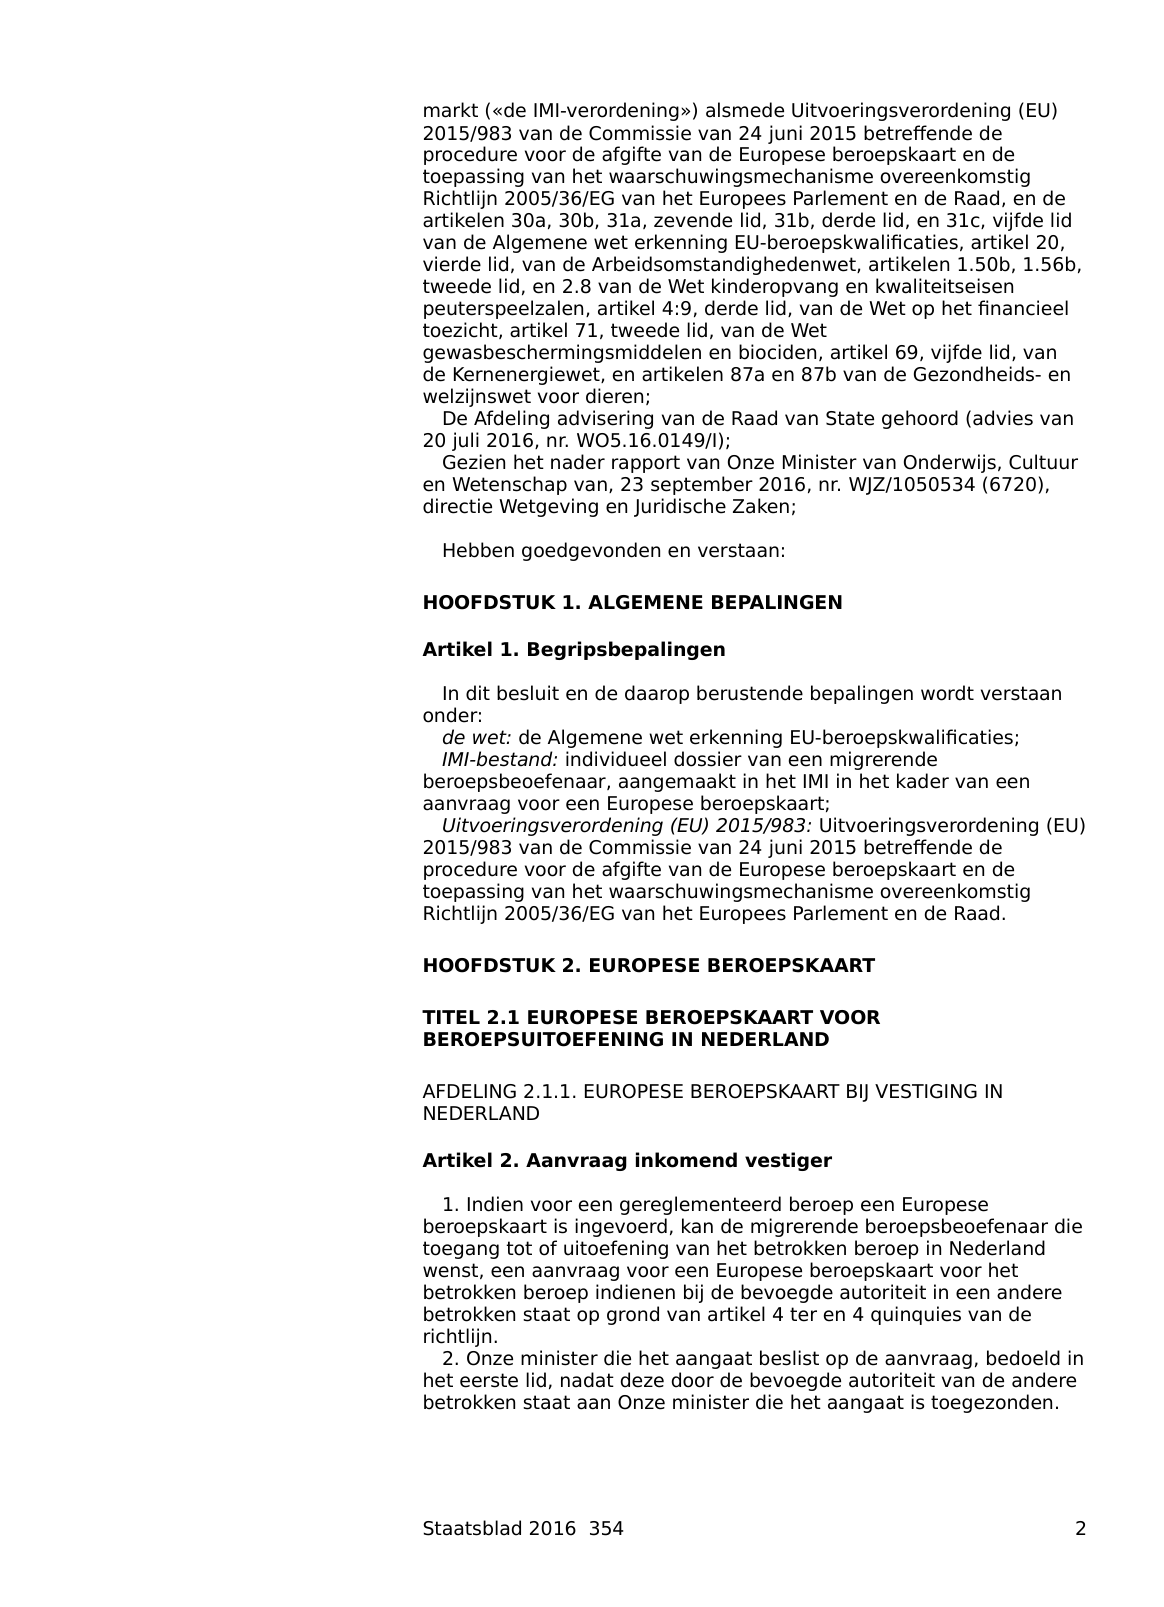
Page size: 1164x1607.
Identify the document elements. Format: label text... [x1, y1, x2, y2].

subtitle Artikel 2. Aanvraag inkomend vestiger [422, 1150, 1087, 1172]
text De Afdeling advisering van de Raad van State gehoord (advies van 20 juli 2016, nr. WO5.16.0149/I); [422, 408, 1087, 452]
subtitle AFDELING 2.1.1. EUROPESE BEROEPSKAART BIJ VESTIGING IN NEDERLAND [422, 1081, 1087, 1125]
text 1. Indien voor een gereglementeerd beroep een Europese beroepskaart is ingevoerd, kan de migrerende beroepsbeoefenaar die toegang tot of uitoefening van het betrokken beroep in Nederland wenst, een aanvraag voor een Europese beroepskaart voor het betrokken beroep indienen bij de bevoegde autoriteit in een andere betrokken staat op grond van artikel 4 ter en 4 quinquies van de richtlijn. [422, 1194, 1087, 1348]
text de wet: de Algemene wet erkenning EU-beroepskwalificaties; [422, 727, 1087, 749]
text IMI-bestand: individueel dossier van een migrerende beroepsbeoefenaar, aangemaakt in het IMI in het kader van een aanvraag voor een Europese beroepskaart; [422, 749, 1087, 815]
text 2. Onze minister die het aangaat beslist op de aanvraag, bedoeld in het eerste lid, nadat deze door de bevoegde autoriteit van de andere betrokken staat aan Onze minister die het aangaat is toegezonden. [422, 1348, 1087, 1414]
text Gezien het nader rapport van Onze Minister van Onderwijs, Cultuur en Wetenschap van, 23 september 2016, nr. WJZ/1050534 (6720), directie Wetgeving en Juridische Zaken; [422, 452, 1087, 518]
text Uitvoeringsverordening (EU) 2015/983: Uitvoeringsverordening (EU) 2015/983 van de Commissie van 24 juni 2015 betreffende de procedure voor de afgifte van de Europese beroepskaart en de toepassing van het waarschuwingsmechanisme overeenkomstig Richtlijn 2005/36/EG van het Europees Parlement en de Raad. [422, 815, 1087, 925]
text markt («de IMI-verordening») alsmede Uitvoeringsverordening (EU) 2015/983 van de Commissie van 24 juni 2015 betreffende de procedure voor de afgifte van de Europese beroepskaart en de toepassing van het waarschuwingsmechanisme overeenkomstig Richtlijn 2005/36/EG van het Europees Parlement en de Raad, en de artikelen 30a, 30b, 31a, zevende lid, 31b, derde lid, en 31c, vijfde lid van de Algemene wet erkenning EU-beroepskwalificaties, artikel 20, vierde lid, van de Arbeidsomstandighedenwet, artikelen 1.50b, 1.56b, tweede lid, en 2.8 van de Wet kinderopvang en kwaliteitseisen peuterspeelzalen, artikel 4:9, derde lid, van de Wet op het financieel toezicht, artikel 71, tweede lid, van de Wet gewasbeschermingsmiddelen en biociden, artikel 69, vijfde lid, van de Kernenergiewet, en artikelen 87a en 87b van de Gezondheids- en welzijnswet voor dieren; [422, 100, 1087, 408]
subtitle TITEL 2.1 EUROPESE BEROEPSKAART VOOR BEROEPSUITOEFENING IN NEDERLAND [422, 1007, 1087, 1051]
subtitle Artikel 1. Begripsbepalingen [422, 639, 1087, 661]
text Hebben goedgevonden en verstaan: [422, 540, 1087, 562]
subtitle HOOFDSTUK 2. EUROPESE BEROEPSKAART [422, 955, 1087, 977]
subtitle HOOFDSTUK 1. ALGEMENE BEPALINGEN [422, 592, 1087, 614]
text In dit besluit en de daarop berustende bepalingen wordt verstaan onder: [422, 683, 1087, 727]
